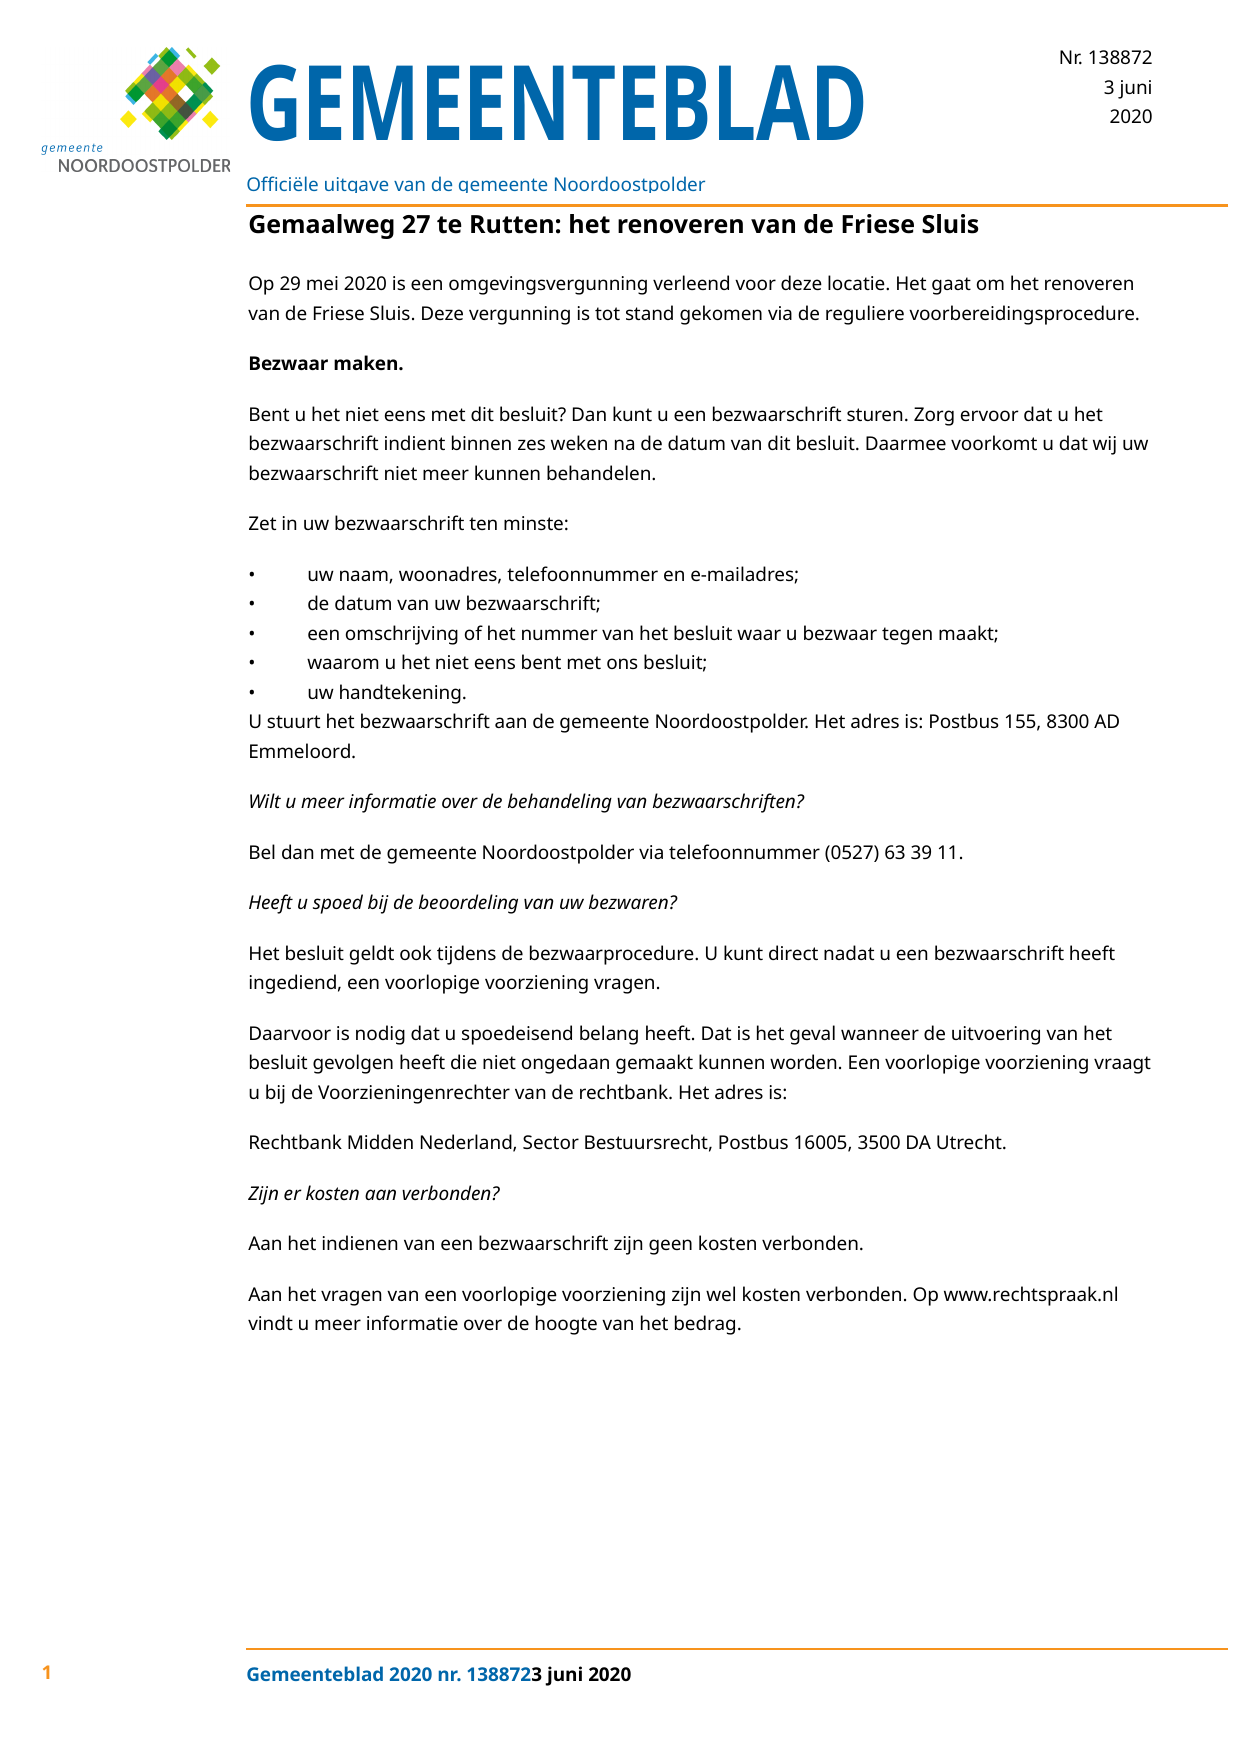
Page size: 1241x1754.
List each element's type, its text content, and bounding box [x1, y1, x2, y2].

list de datum van uw bezwaarschrift; [248, 590, 1152, 616]
list uw handtekening. [248, 679, 1152, 705]
text Bel dan met de gemeente Noordoostpolder via telefoonnummer (0527) 63 39 11. [248, 839, 1152, 865]
text Het besluit geldt ook tijdens de bezwaarprocedure. U kunt direct nadat u een bezwaarschrift heeft ingediend, een voorlopige voorziening vragen. [248, 940, 1152, 995]
text Aan het vragen van een voorlopige voorziening zijn wel kosten verbonden. Op www.rechtspraak.nl vindt u meer informatie over de hoogte van het bedrag. [248, 1281, 1152, 1336]
text Wilt u meer informatie over de behandeling van bezwaarschriften? [248, 789, 1152, 814]
text Bent u het niet eens met dit besluit? Dan kunt u een bezwaarschrift sturen. Zorg ervoor dat u het bezwaarschrift indient binnen zes weken na de datum van dit besluit. Daarmee voorkomt u dat wij uw bezwaarschrift niet meer kunnen behandelen. [248, 401, 1152, 486]
list een omschrijving of het nummer van het besluit waar u bezwaar tegen maakt; [248, 620, 1152, 646]
text Gemaalweg 27 te Rutten: het renoveren van de Friese Sluis [248, 207, 1152, 241]
text Rechtbank Midden Nederland, Sector Bestuursrecht, Postbus 16005, 3500 DA Utrecht. [248, 1129, 1152, 1155]
text Aan het indienen van een bezwaarschrift zijn geen kosten verbonden. [248, 1230, 1152, 1256]
picture [41, 47, 231, 172]
list waarom u het niet eens bent met ons besluit; [248, 649, 1152, 675]
text Zijn er kosten aan verbonden? [248, 1180, 1152, 1206]
list uw naam, woonadres, telefoonnummer en e-mailadres; [248, 561, 1152, 586]
text Op 29 mei 2020 is een omgevingsvergunning verleend voor deze locatie. Het gaat om het renoveren van de Friese Sluis. Deze vergunning is tot stand gekomen via de reguliere voorbereidingsprocedure. [248, 270, 1152, 326]
text Zet in uw bezwaarschrift ten minste: [248, 510, 1152, 536]
text Bezwaar maken. [248, 350, 1152, 376]
text Daarvoor is nodig dat u spoedeisend belang heeft. Dat is het geval wanneer de uitvoering van het besluit gevolgen heeft die niet ongedaan gemaakt kunnen worden. Een voorlopige voorziening vraagt u bij de Voorzieningenrechter van de rechtbank. Het adres is: [248, 1020, 1152, 1105]
text Heeft u spoed bij de beoordeling van uw bezwaren? [248, 889, 1152, 915]
text U stuurt het bezwaarschrift aan de gemeente Noordoostpolder. Het adres is: Postbus 155, 8300 AD Emmeloord. [248, 709, 1152, 764]
